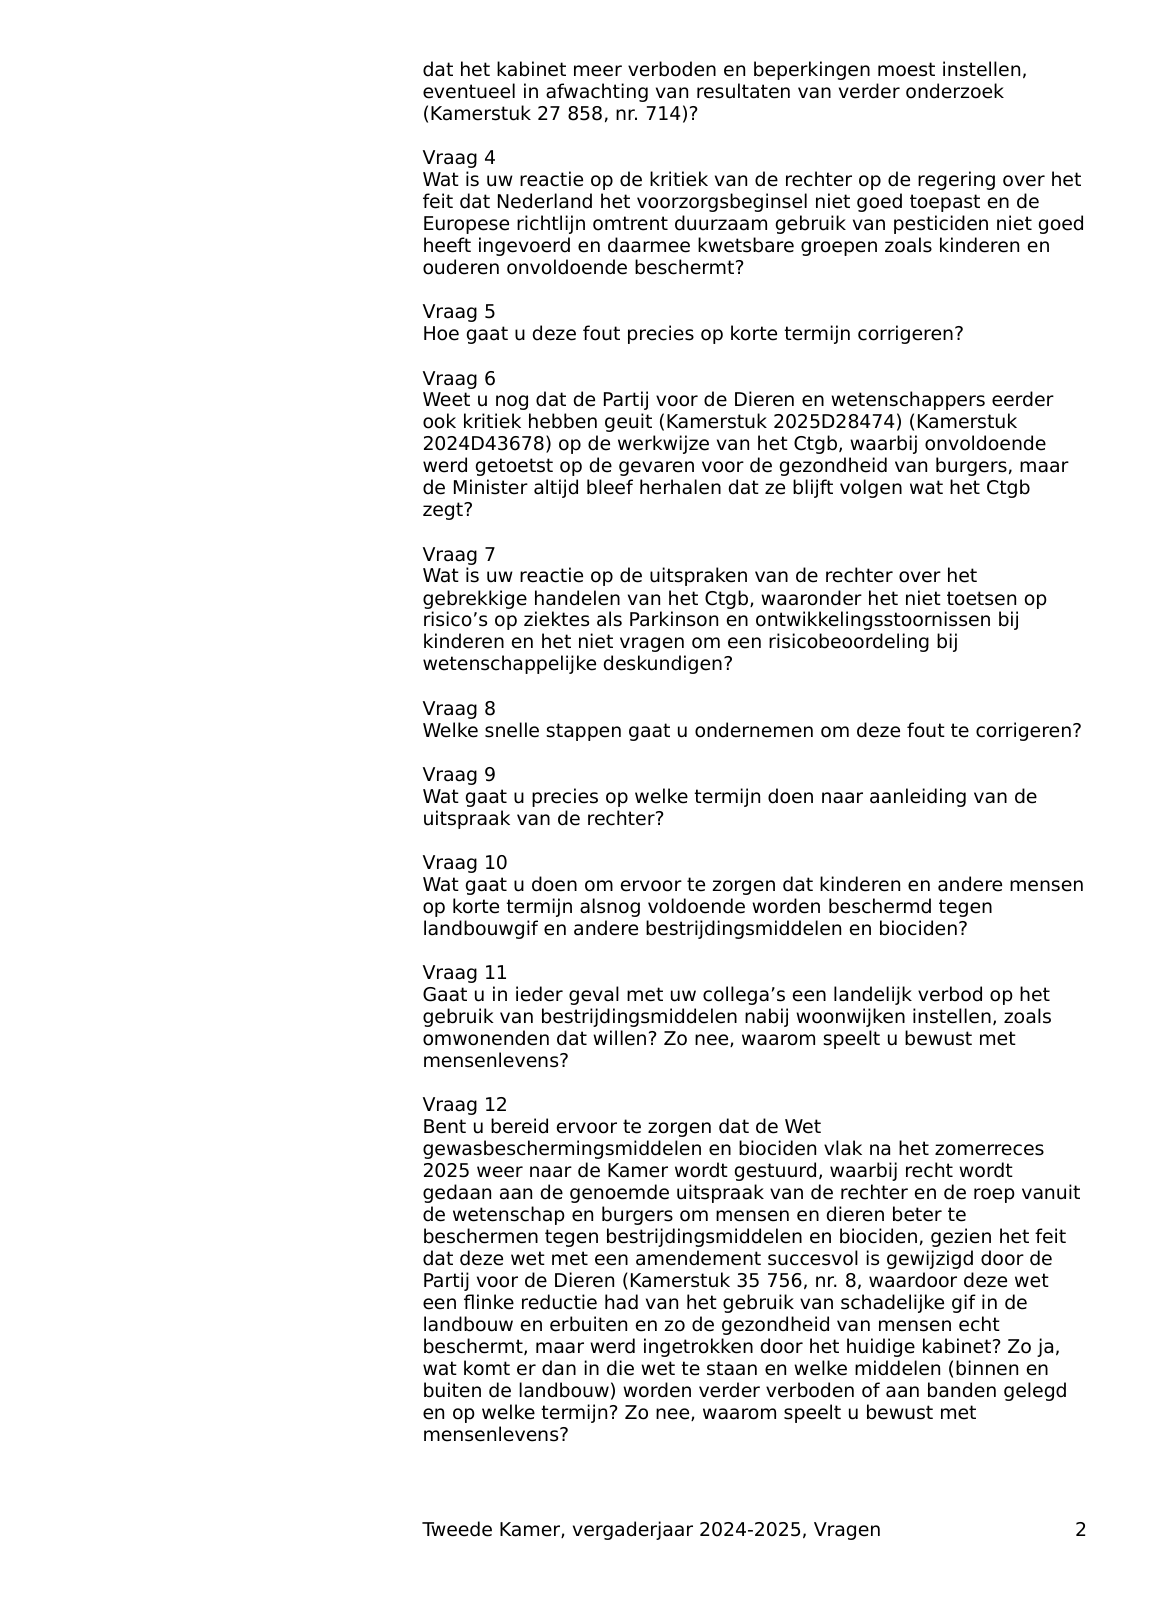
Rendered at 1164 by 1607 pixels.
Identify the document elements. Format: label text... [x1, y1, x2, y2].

text Vraag 5 [422, 301, 1087, 323]
text Vraag 7 [422, 543, 1087, 565]
text Vraag 10 [422, 852, 1087, 874]
text Vraag 9 [422, 764, 1087, 786]
text Wat gaat u precies op welke termijn doen naar aanleiding van de uitspraak van de rechter? [422, 786, 1087, 829]
text Hoe gaat u deze fout precies op korte termijn corrigeren? [422, 323, 1087, 345]
text Wat is uw reactie op de uitspraken van de rechter over het gebrekkige handelen van het Ctgb, waaronder het niet toetsen op risico’s op ziektes als Parkinson en ontwikkelingsstoornissen bij kinderen en het niet vragen om een risicobeoordeling bij wetenschappelijke deskundigen? [422, 565, 1087, 675]
text Vraag 4 [422, 147, 1087, 169]
text Weet u nog dat de Partij voor de Dieren en wetenschappers eerder ook kritiek hebben geuit (Kamerstuk 2025D28474) (Kamerstuk 2024D43678) op de werkwijze van het Ctgb, waarbij onvoldoende werd getoetst op de gevaren voor de gezondheid van burgers, maar de Minister altijd bleef herhalen dat ze blijft volgen wat het Ctgb zegt? [422, 389, 1087, 521]
text Bent u bereid ervoor te zorgen dat de Wet gewasbeschermingsmiddelen en biociden vlak na het zomerreces 2025 weer naar de Kamer wordt gestuurd, waarbij recht wordt gedaan aan de genoemde uitspraak van de rechter en de roep vanuit de wetenschap en burgers om mensen en dieren beter te beschermen tegen bestrijdingsmiddelen en biociden, gezien het feit dat deze wet met een amendement succesvol is gewijzigd door de Partij voor de Dieren (Kamerstuk 35 756, nr. 8, waardoor deze wet een flinke reductie had van het gebruik van schadelijke gif in de landbouw en erbuiten en zo de gezondheid van mensen echt beschermt, maar werd ingetrokken door het huidige kabinet? Zo ja, wat komt er dan in die wet te staan en welke middelen (binnen en buiten de landbouw) worden verder verboden of aan banden gelegd en op welke termijn? Zo nee, waarom speelt u bewust met mensenlevens? [422, 1116, 1087, 1446]
text Vraag 12 [422, 1094, 1087, 1116]
text Gaat u in ieder geval met uw collega’s een landelijk verbod op het gebruik van bestrijdingsmiddelen nabij woonwijken instellen, zoals omwonenden dat willen? Zo nee, waarom speelt u bewust met mensenlevens? [422, 984, 1087, 1072]
text Vraag 6 [422, 367, 1087, 389]
text Vraag 8 [422, 697, 1087, 719]
text Welke snelle stappen gaat u ondernemen om deze fout te corrigeren? [422, 719, 1087, 741]
text Wat is uw reactie op de kritiek van de rechter op de regering over het feit dat Nederland het voorzorgsbeginsel niet goed toepast en de Europese richtlijn omtrent duurzaam gebruik van pesticiden niet goed heeft ingevoerd en daarmee kwetsbare groepen zoals kinderen en ouderen onvoldoende beschermt? [422, 169, 1087, 279]
text Vraag 11 [422, 962, 1087, 984]
text Wat gaat u doen om ervoor te zorgen dat kinderen en andere mensen op korte termijn alsnog voldoende worden beschermd tegen landbouwgif en andere bestrijdingsmiddelen en biociden? [422, 874, 1087, 940]
text dat het kabinet meer verboden en beperkingen moest instellen, eventueel in afwachting van resultaten van verder onderzoek (Kamerstuk 27 858, nr. 714)? [422, 59, 1087, 125]
